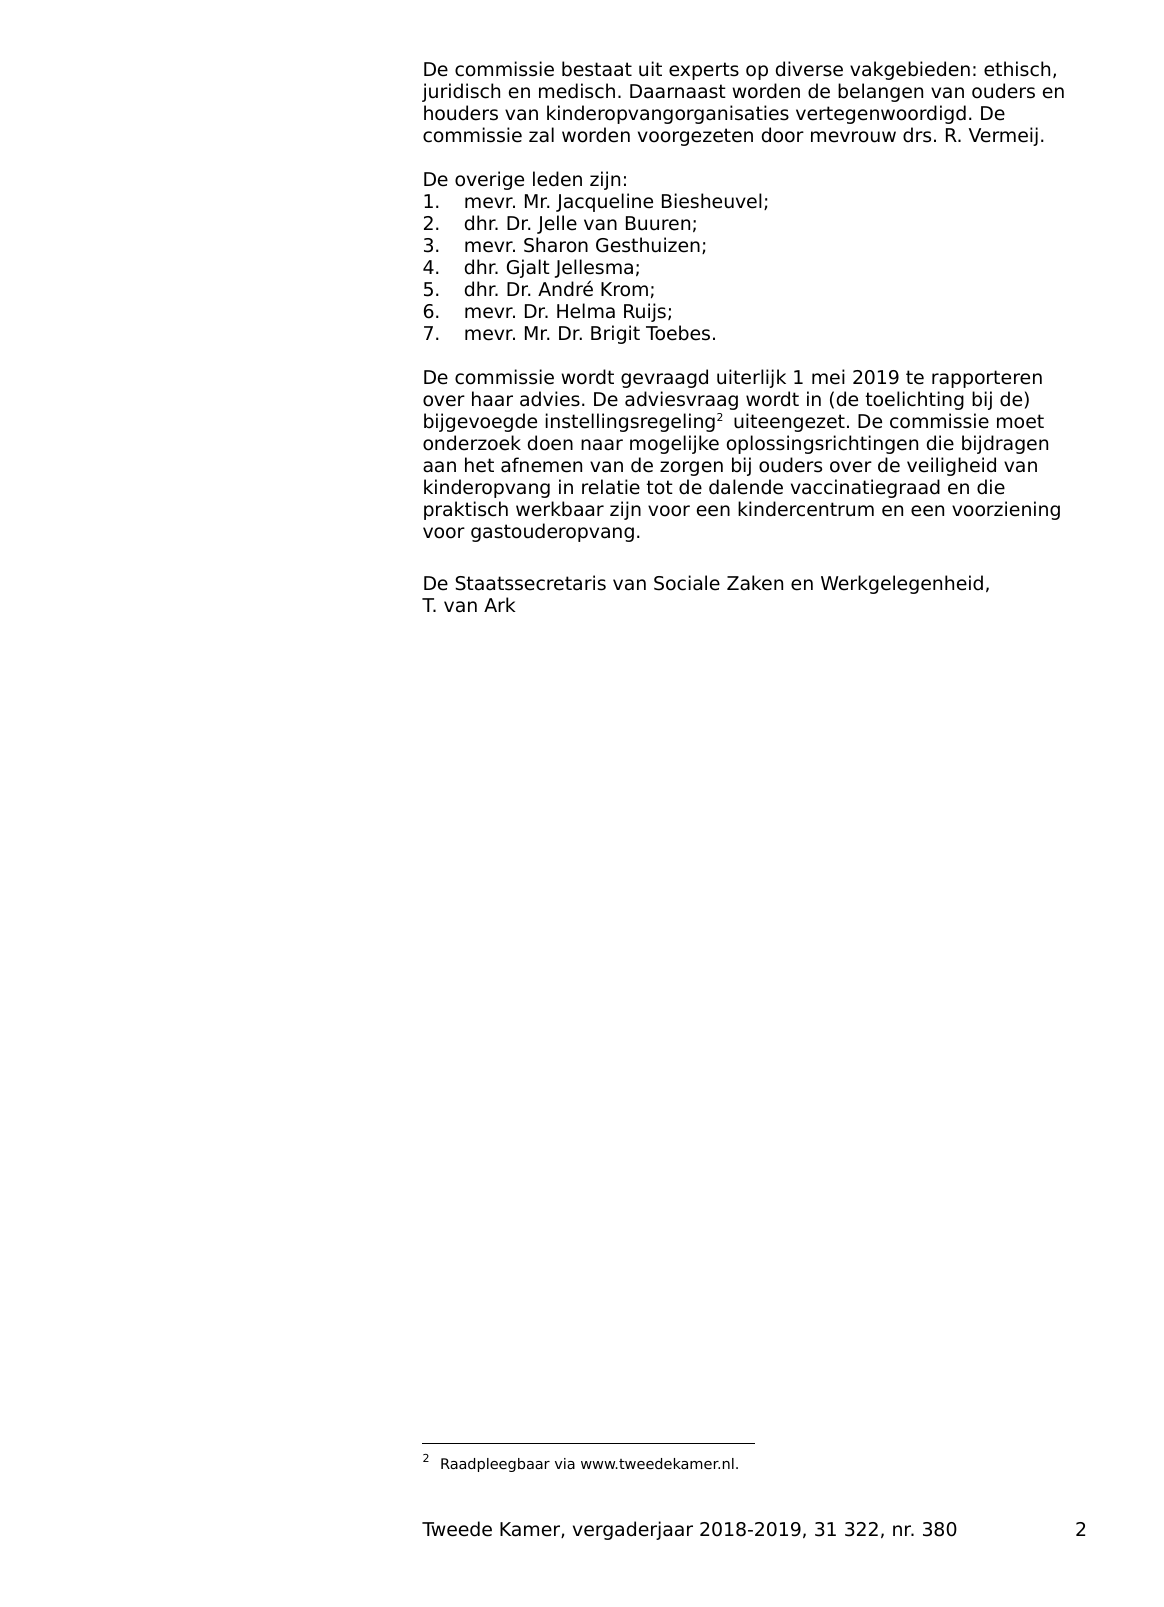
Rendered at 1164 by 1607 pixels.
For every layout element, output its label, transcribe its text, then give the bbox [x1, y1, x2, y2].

text 6. mevr. Dr. Helma Ruijs; [422, 301, 1087, 323]
text 2. dhr. Dr. Jelle van Buuren; [422, 213, 1087, 235]
text De Staatssecretaris van Sociale Zaken en Werkgelegenheid, T. van Ark [422, 573, 1087, 617]
text 5. dhr. Dr. André Krom; [422, 279, 1087, 301]
text De commissie bestaat uit experts op diverse vakgebieden: ethisch, juridisch en medisch. Daarnaast worden de belangen van ouders en houders van kinderopvangorganisaties vertegenwoordigd. De commissie zal worden voorgezeten door mevrouw drs. R. Vermeij. [422, 59, 1087, 147]
text 4. dhr. Gjalt Jellesma; [422, 257, 1087, 279]
text 7. mevr. Mr. Dr. Brigit Toebes. [422, 323, 1087, 345]
text Raadpleegbaar via www.tweedekamer.nl. [422, 1452, 1087, 1474]
text 3. mevr. Sharon Gesthuizen; [422, 235, 1087, 257]
text De commissie wordt gevraagd uiterlijk 1 mei 2019 te rapporteren over haar advies. De adviesvraag wordt in (de toelichting bij de) bijgevoegde instellingsregeling uiteengezet. De commissie moet onderzoek doen naar mogelijke oplossingsrichtingen die bijdragen aan het afnemen van de zorgen bij ouders over de veiligheid van kinderopvang in relatie tot de dalende vaccinatiegraad en die praktisch werkbaar zijn voor een kindercentrum en een voorziening voor gastouderopvang. [422, 367, 1087, 543]
text De overige leden zijn: [422, 169, 1087, 191]
text 1. mevr. Mr. Jacqueline Biesheuvel; [422, 191, 1087, 213]
